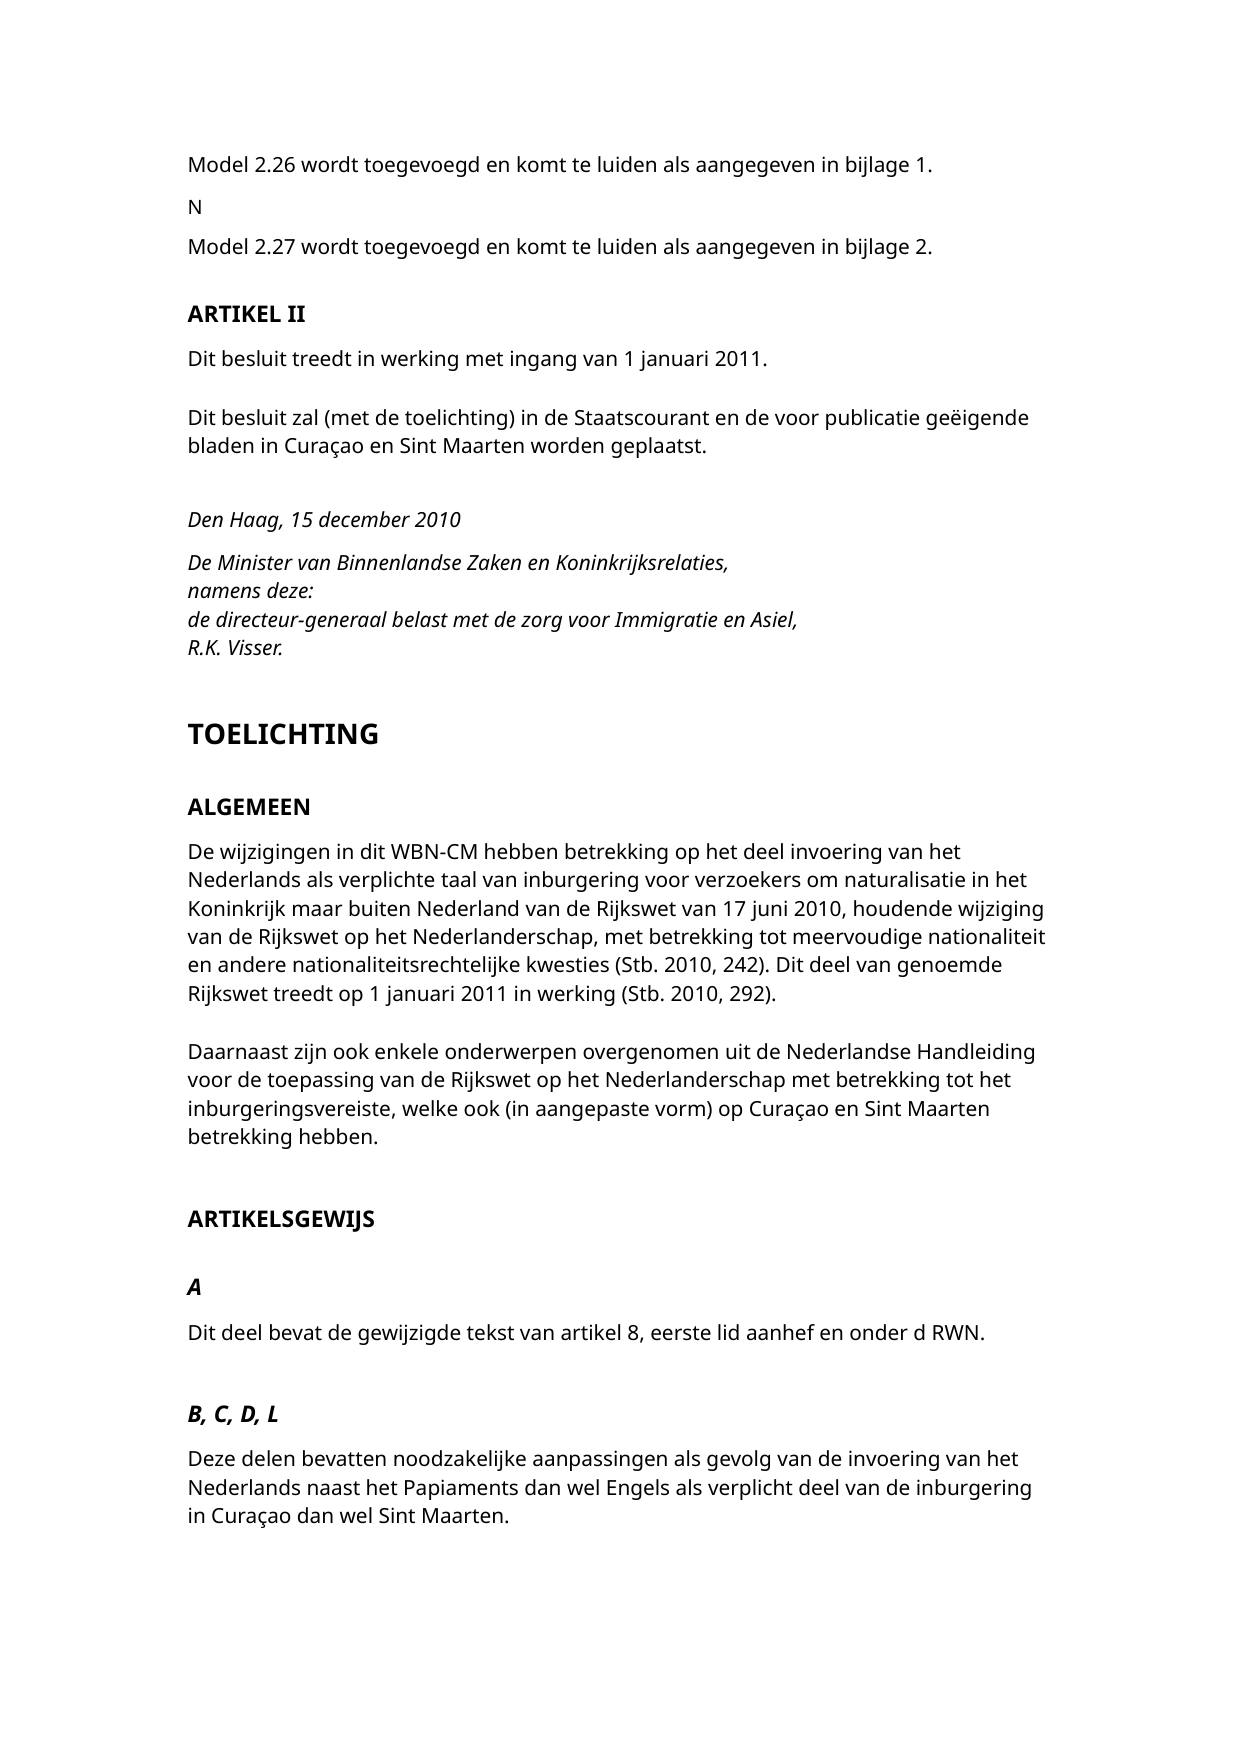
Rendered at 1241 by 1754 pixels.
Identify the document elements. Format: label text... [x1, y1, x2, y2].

text De wijzigingen in dit WBN-CM hebben betrekking op het deel invoering van het Nederlands als verplichte taal van inburgering voor verzoekers om naturalisatie in het Koninkrijk maar buiten Nederland van de Rijkswet van 17 juni 2010, houdende wijziging van de Rijkswet op het Nederlanderschap, met betrekking tot meervoudige nationaliteit en andere nationaliteitsrechtelijke kwesties (Stb. 2010, 242). Dit deel van genoemde Rijkswet treedt op 1 januari 2011 in werking (Stb. 2010, 292). [187, 837, 1053, 1007]
text Dit besluit zal (met de toelichting) in de Staatscourant en de voor publicatie geëigende bladen in Curaçao en Sint Maarten worden geplaatst. [187, 403, 1053, 460]
subtitle ALGEMEEN [187, 791, 1053, 822]
subtitle A [187, 1271, 1053, 1303]
text R.K. Visser. [187, 633, 1053, 662]
text De Minister van Binnenlandse Zaken en Koninkrijksrelaties, [187, 548, 1053, 577]
subtitle TOELICHTING [187, 714, 1053, 753]
text Dit besluit treedt in werking met ingang van 1 januari 2011. [187, 344, 1053, 373]
text de directeur-generaal belast met de zorg voor Immigratie en Asiel, [187, 605, 1053, 633]
text namens deze: [187, 577, 1053, 605]
subtitle ARTIKEL II [187, 298, 1053, 329]
text Deze delen bevatten noodzakelijke aanpassingen als gevolg van de invoering van het Nederlands naast het Papiaments dan wel Engels als verplicht deel van de inburgering in Curaçao dan wel Sint Maarten. [187, 1444, 1053, 1529]
text N [187, 193, 1053, 220]
text Den Haag, 15 december 2010 [187, 505, 1053, 533]
text Model 2.26 wordt toegevoegd en komt te luiden als aangegeven in bijlage 1. [187, 150, 1053, 178]
subtitle B, C, D, L [187, 1398, 1053, 1429]
text Model 2.27 wordt toegevoegd en komt te luiden als aangegeven in bijlage 2. [187, 232, 1053, 261]
text Dit deel bevat de gewijzigde tekst van artikel 8, eerste lid aanhef en onder d RWN. [187, 1318, 1053, 1346]
text Daarnaast zijn ook enkele onderwerpen overgenomen uit de Nederlandse Handleiding voor de toepassing van de Rijkswet op het Nederlanderschap met betrekking tot het inburgeringsvereiste, welke ook (in aangepaste vorm) op Curaçao en Sint Maarten betrekking hebben. [187, 1037, 1053, 1151]
subtitle ARTIKELSGEWIJS [187, 1203, 1053, 1234]
